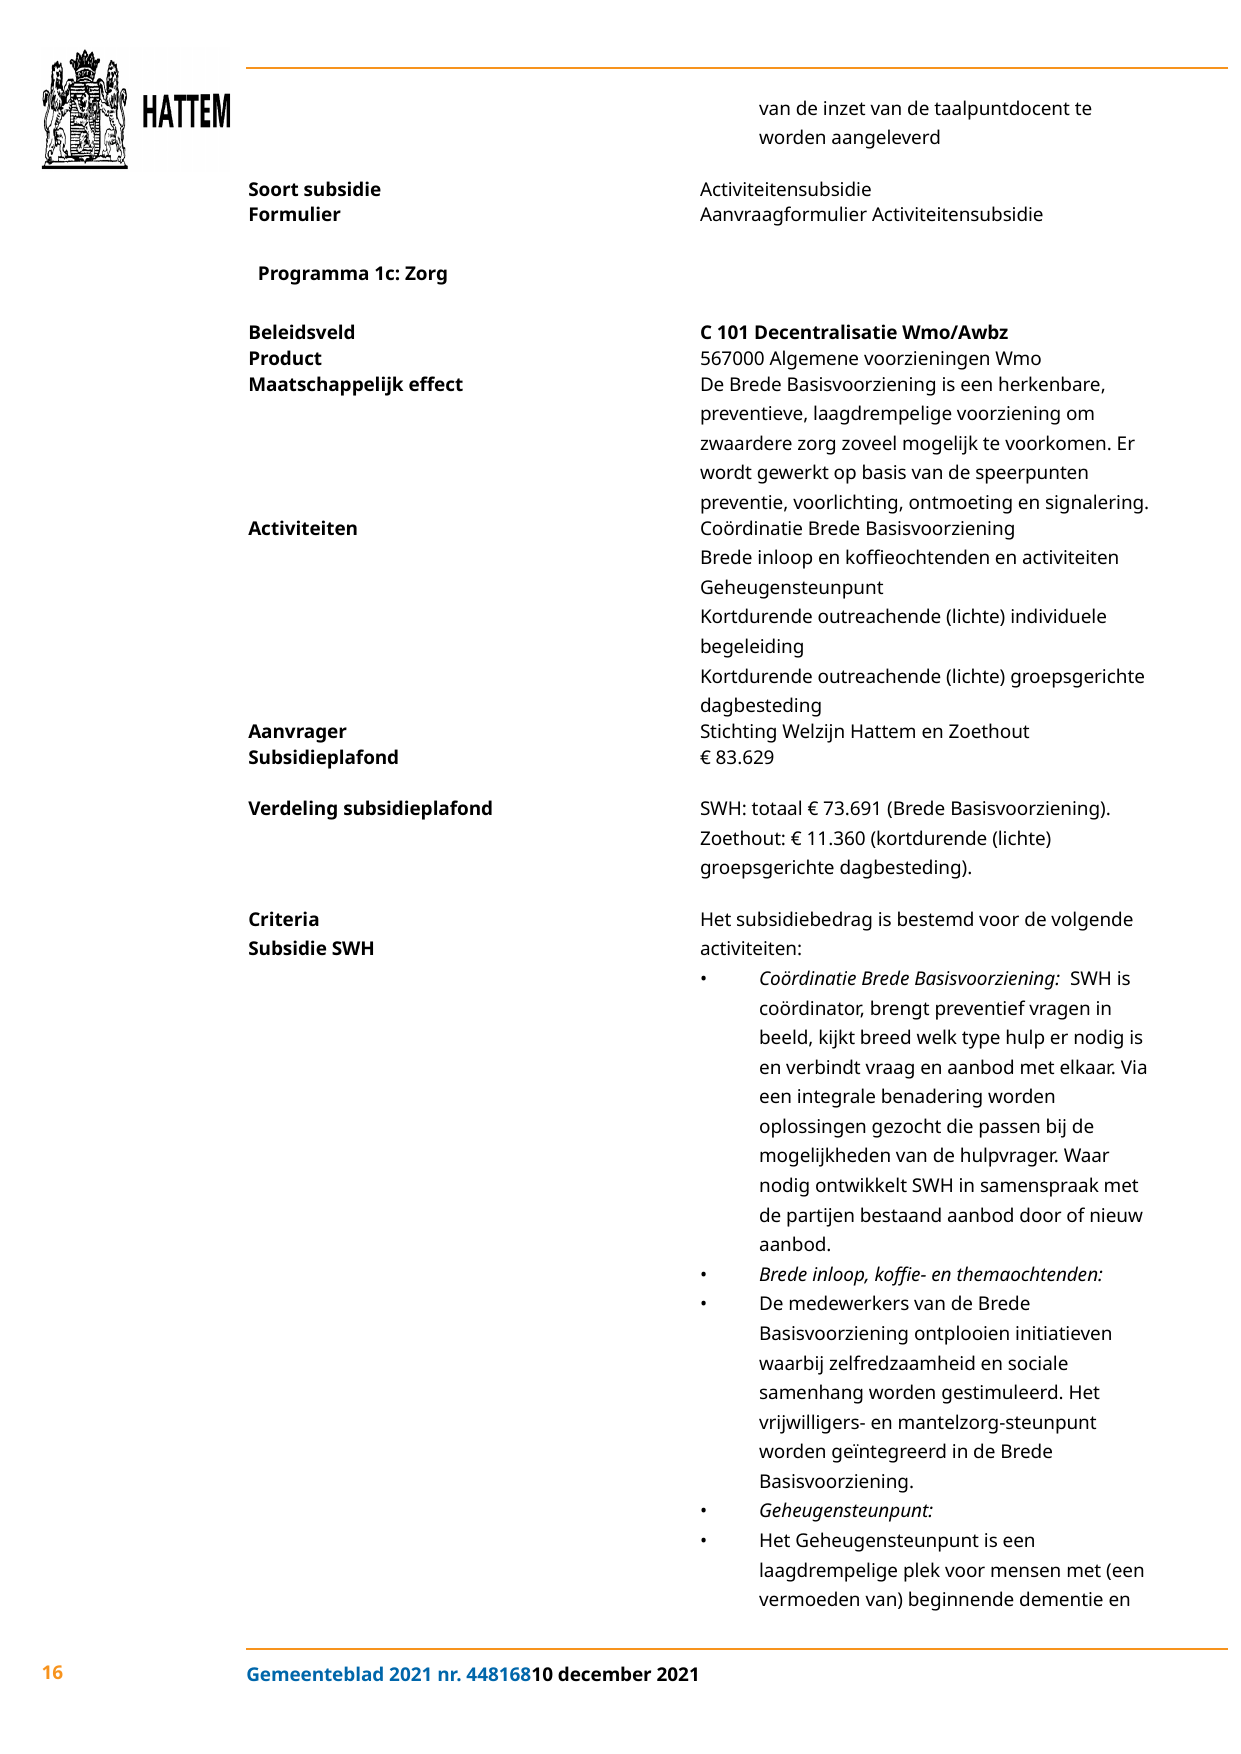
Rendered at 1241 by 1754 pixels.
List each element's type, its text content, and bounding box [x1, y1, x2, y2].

table_cell 567000 Algemene voorzieningen Wmo [700, 345, 1152, 371]
text Programma 1c: Zorg [248, 260, 1152, 286]
table_cell Activiteitensubsidie [700, 176, 1152, 202]
table_header Beleidsveld [248, 319, 700, 345]
table_cell Verdeling subsidieplafond [248, 795, 700, 880]
table_cell Formulier [248, 202, 700, 227]
table_cell Criteria Subsidie SWH [248, 906, 700, 1612]
table_cell De Brede Basisvoorziening is een herkenbare, preventieve, laagdrempelige voorziening om zwaardere zorg zoveel mogelijk te voorkomen. Er wordt gewerkt op basis van de speerpunten preventie, voorlichting, ontmoeting en signalering. [700, 371, 1152, 515]
table_cell Activiteiten [248, 515, 700, 718]
table_cell [248, 95, 700, 150]
table_cell Stichting Welzijn Hattem en Zoethout [700, 718, 1152, 744]
table_cell € 83.629 [700, 744, 1152, 769]
table_cell Soort subsidie [248, 176, 700, 202]
table_cell [248, 150, 700, 176]
table_cell [248, 880, 700, 906]
table_cell Product [248, 345, 700, 371]
table_cell Aanvrager [248, 718, 700, 744]
table_cell [700, 770, 1152, 795]
table_cell [700, 880, 1152, 906]
table_cell Subsidieplafond [248, 744, 700, 769]
table_cell [700, 150, 1152, 176]
table_cell [248, 770, 700, 795]
table_header C 101 Decentralisatie Wmo/Awbz [700, 319, 1152, 345]
table_cell Het subsidiebedrag is bestemd voor de volgende activiteiten: Coördinatie Brede Basisvoorziening: SWH is coördinator, brengt preventief vragen in beeld, kijkt breed welk type hulp er nodig is en verbindt vraag en aanbod met elkaar. Via een integrale benadering worden oplossingen gezocht die passen bij de mogelijkheden van de hulpvrager. Waar nodig ontwikkelt SWH in samenspraak met de partijen bestaand aanbod door of nieuw aanbod. Brede inloop, koffie- en themaochtenden: De medewerkers van de Brede Basisvoorziening ontplooien initiatieven waarbij zelfredzaamheid en sociale samenhang worden gestimuleerd. Het vrijwilligers- en mantelzorg-steunpunt worden geïntegreerd in de Brede Basisvoorziening. Geheugensteunpunt: Het Geheugensteunpunt is een laagdrempelige plek voor mensen met (een vermoeden van) beginnende dementie en [700, 906, 1152, 1612]
table_cell SWH: totaal € 73.691 (Brede Basisvoorziening). Zoethout: € 11.360 (kortdurende (lichte) groepsgerichte dagbesteding). [700, 795, 1152, 880]
table_cell Maatschappelijk effect [248, 371, 700, 515]
picture [41, 47, 231, 172]
table_cell van de inzet van de taalpuntdocent te worden aangeleverd [700, 95, 1152, 150]
table_cell Aanvraagformulier Activiteitensubsidie [700, 202, 1152, 227]
table_cell Coördinatie Brede Basisvoorziening Brede inloop en koffieochtenden en activiteiten Geheugensteunpunt Kortdurende outreachende (lichte) individuele begeleiding Kortdurende outreachende (lichte) groepsgerichte dagbesteding [700, 515, 1152, 718]
